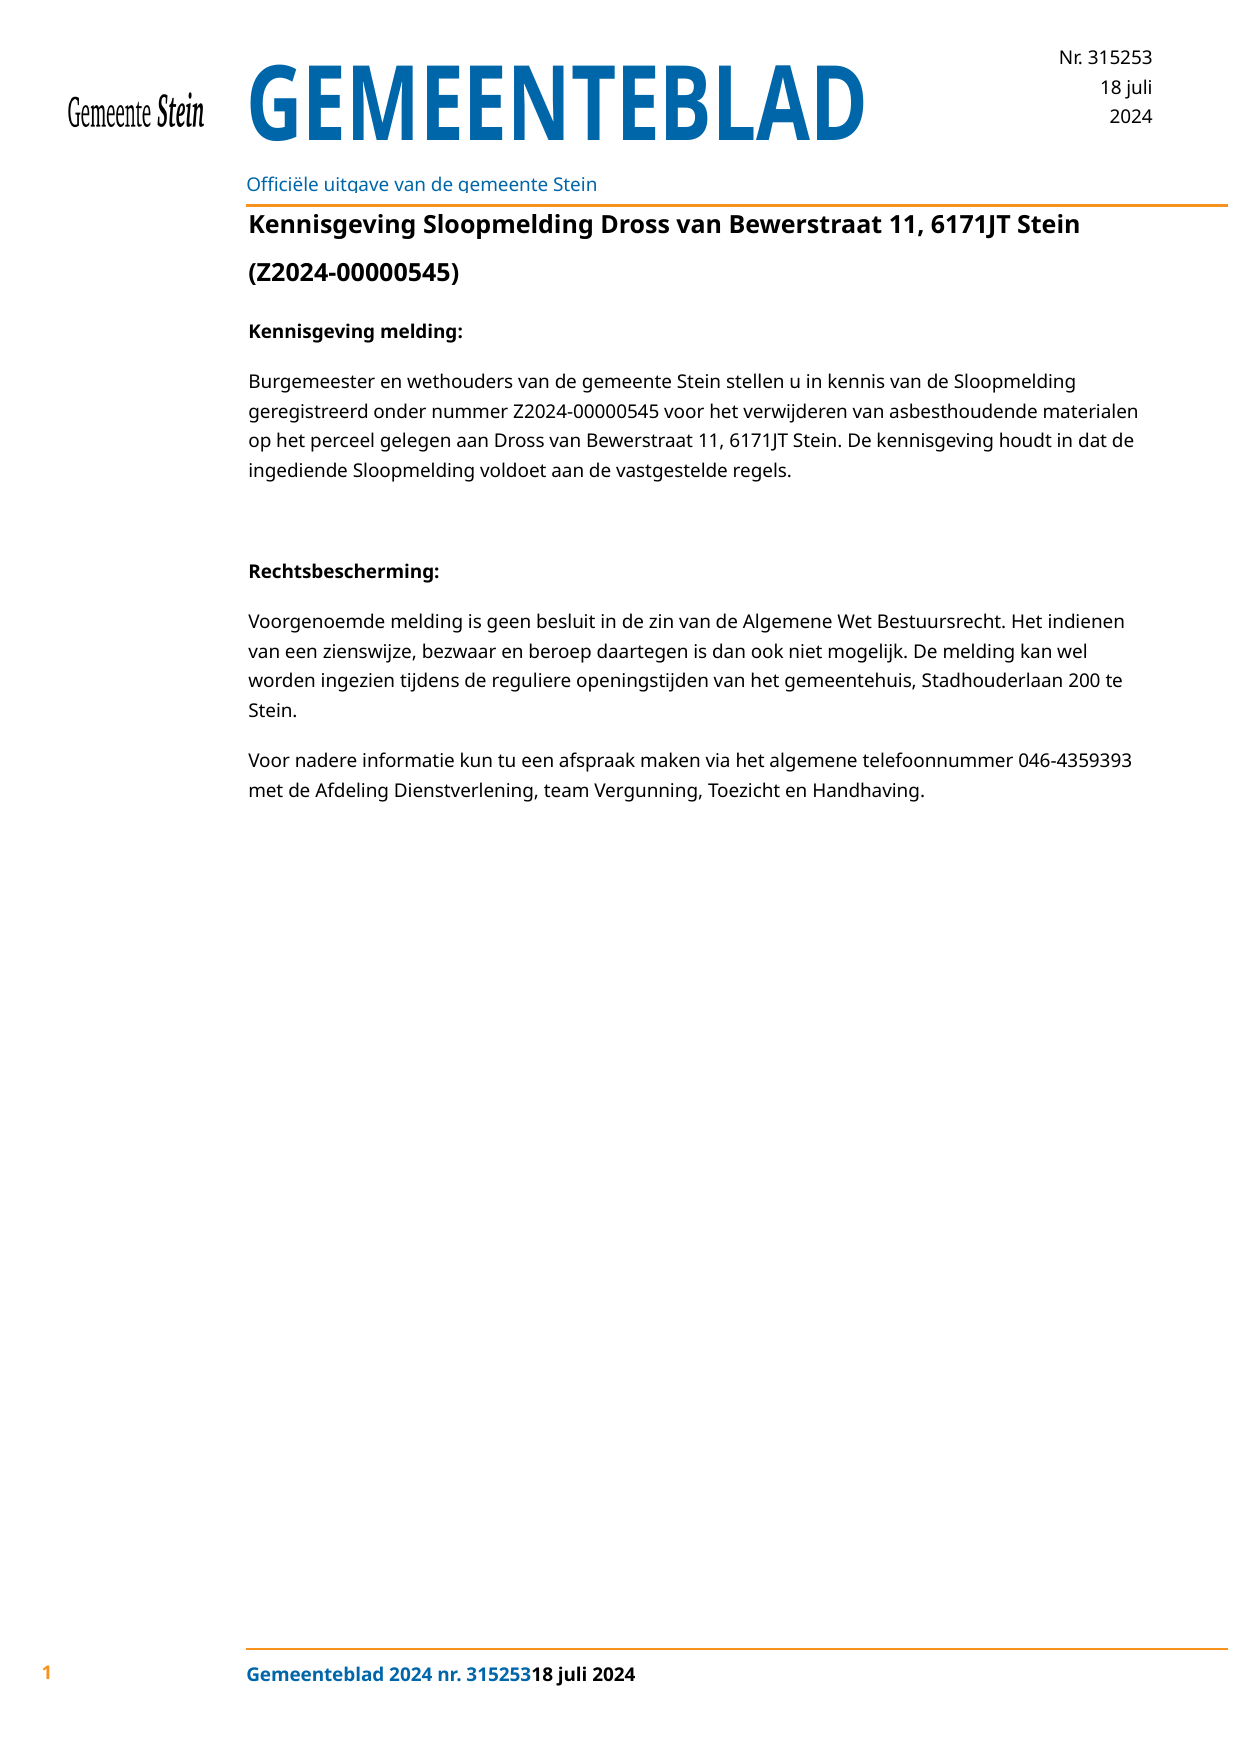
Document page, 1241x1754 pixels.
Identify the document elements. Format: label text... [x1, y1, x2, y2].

text Voor nadere informatie kun tu een afspraak maken via het algemene telefoonnummer 046-4359393 met de Afdeling Dienstverlening, team Vergunning, Toezicht en Handhaving. [248, 747, 1152, 803]
text Rechtsbescherming: [248, 558, 1152, 584]
text Voorgenoemde melding is geen besluit in de zin van de Algemene Wet Bestuursrecht. Het indienen van een zienswijze, bezwaar en beroep daartegen is dan ook niet mogelijk. De melding kan wel worden ingezien tijdens de reguliere openingstijden van het gemeentehuis, Stadhouderlaan 200 te Stein. [248, 608, 1152, 723]
text Kennisgeving melding: [248, 318, 1152, 344]
text Burgemeester en wethouders van de gemeente Stein stellen u in kennis van de Sloopmelding geregistreerd onder nummer Z2024-00000545 voor het verwijderen van asbesthoudende materialen op het perceel gelegen aan Dross van Bewerstraat 11, 6171JT Stein. De kennisgeving houdt in dat de ingediende Sloopmelding voldoet aan de vastgestelde regels. [248, 368, 1152, 483]
text Kennisgeving Sloopmelding Dross van Bewerstraat 11, 6171JT Stein (Z2024-00000545) [248, 207, 1152, 288]
picture [41, 47, 231, 172]
